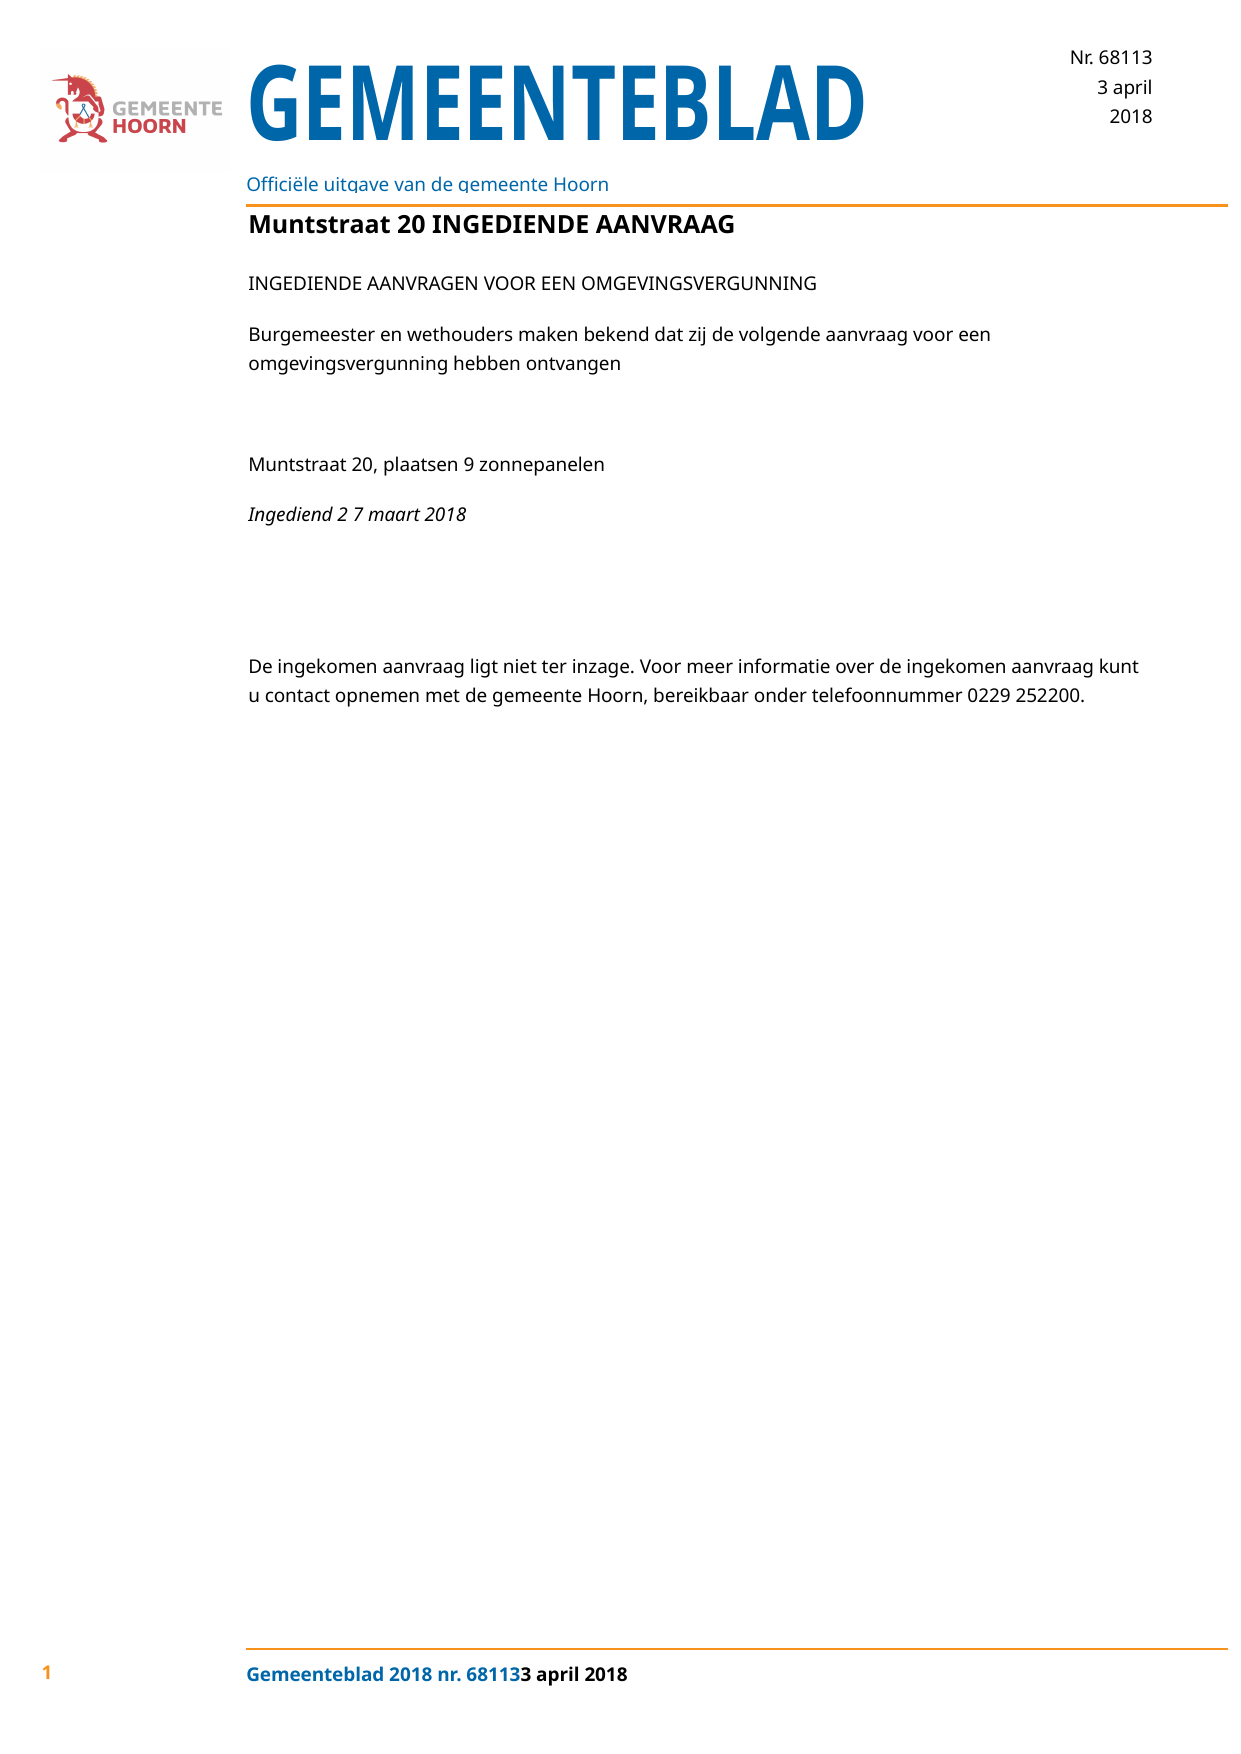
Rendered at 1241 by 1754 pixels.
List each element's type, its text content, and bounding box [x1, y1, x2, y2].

text Muntstraat 20 INGEDIENDE AANVRAAG [248, 207, 1152, 241]
text Burgemeester en wethouders maken bekend dat zij de volgende aanvraag voor een omgevingsvergunning hebben ontvangen [248, 321, 1152, 376]
text Ingediend 2 7 maart 2018 [248, 502, 1152, 527]
text Muntstraat 20, plaatsen 9 zonnepanelen [248, 451, 1152, 477]
picture [41, 47, 231, 172]
text De ingekomen aanvraag ligt niet ter inzage. Voor meer informatie over de ingekomen aanvraag kunt u contact opnemen met de gemeente Hoorn, bereikbaar onder telefoonnummer 0229 252200. [248, 653, 1152, 708]
text INGEDIENDE AANVRAGEN VOOR EEN OMGEVINGSVERGUNNING [248, 270, 1152, 296]
